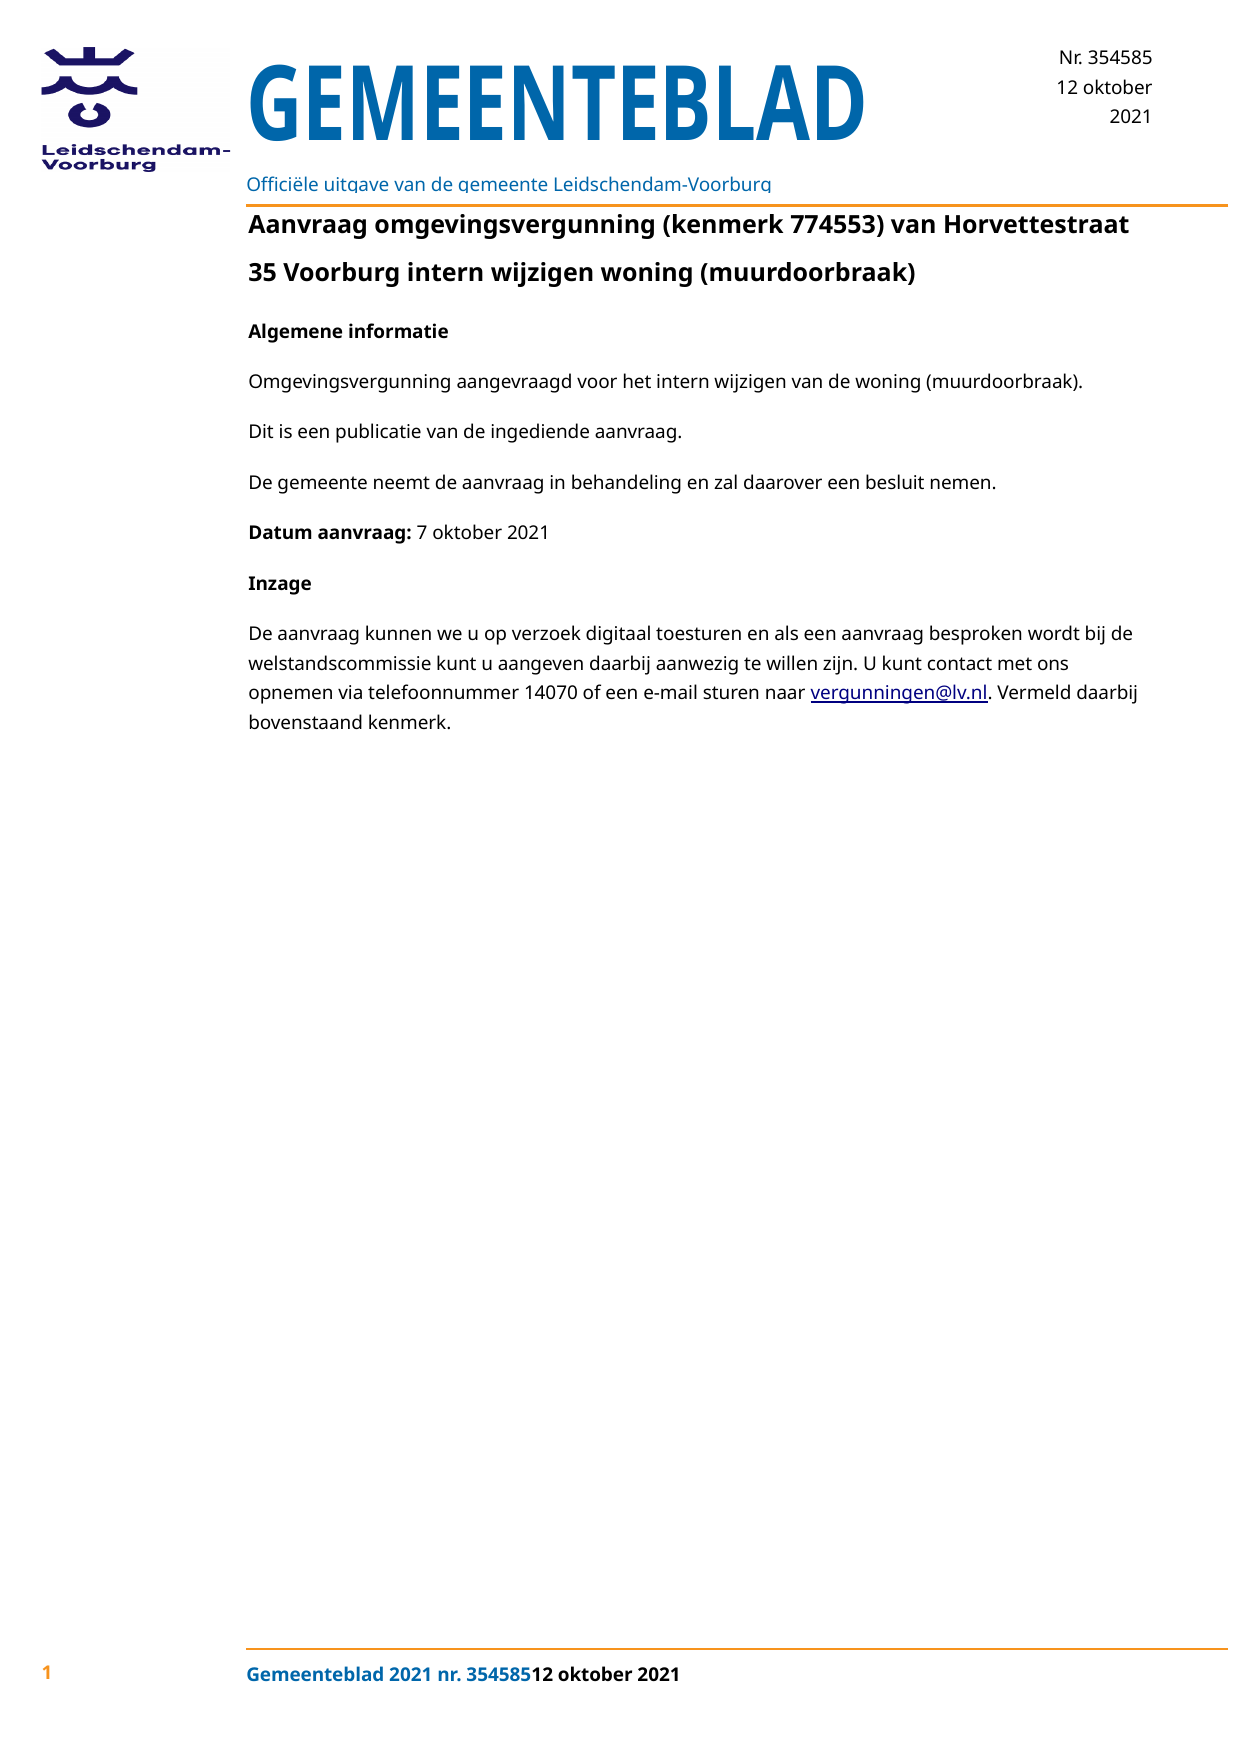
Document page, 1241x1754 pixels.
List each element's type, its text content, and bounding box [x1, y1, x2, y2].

text Datum aanvraag: 7 oktober 2021 [248, 519, 1152, 545]
text Dit is een publicatie van de ingediende aanvraag. [248, 419, 1152, 444]
picture [41, 47, 231, 172]
text De aanvraag kunnen we u op verzoek digitaal toesturen en als een aanvraag besproken wordt bij de welstandscommissie kunt u aangeven daarbij aanwezig te willen zijn. U kunt contact met ons opnemen via telefoonnummer 14070 of een e-mail sturen naar vergunningen@lv.nl. Vermeld daarbij bovenstaand kenmerk. [248, 620, 1152, 735]
text Algemene informatie [248, 318, 1152, 344]
text Omgevingsvergunning aangevraagd voor het intern wijzigen van de woning (muurdoorbraak). [248, 368, 1152, 394]
text Aanvraag omgevingsvergunning (kenmerk 774553) van Horvettestraat 35 Voorburg intern wijzigen woning (muurdoorbraak) [248, 207, 1152, 288]
text De gemeente neemt de aanvraag in behandeling en zal daarover een besluit nemen. [248, 469, 1152, 495]
text Inzage [248, 570, 1152, 596]
